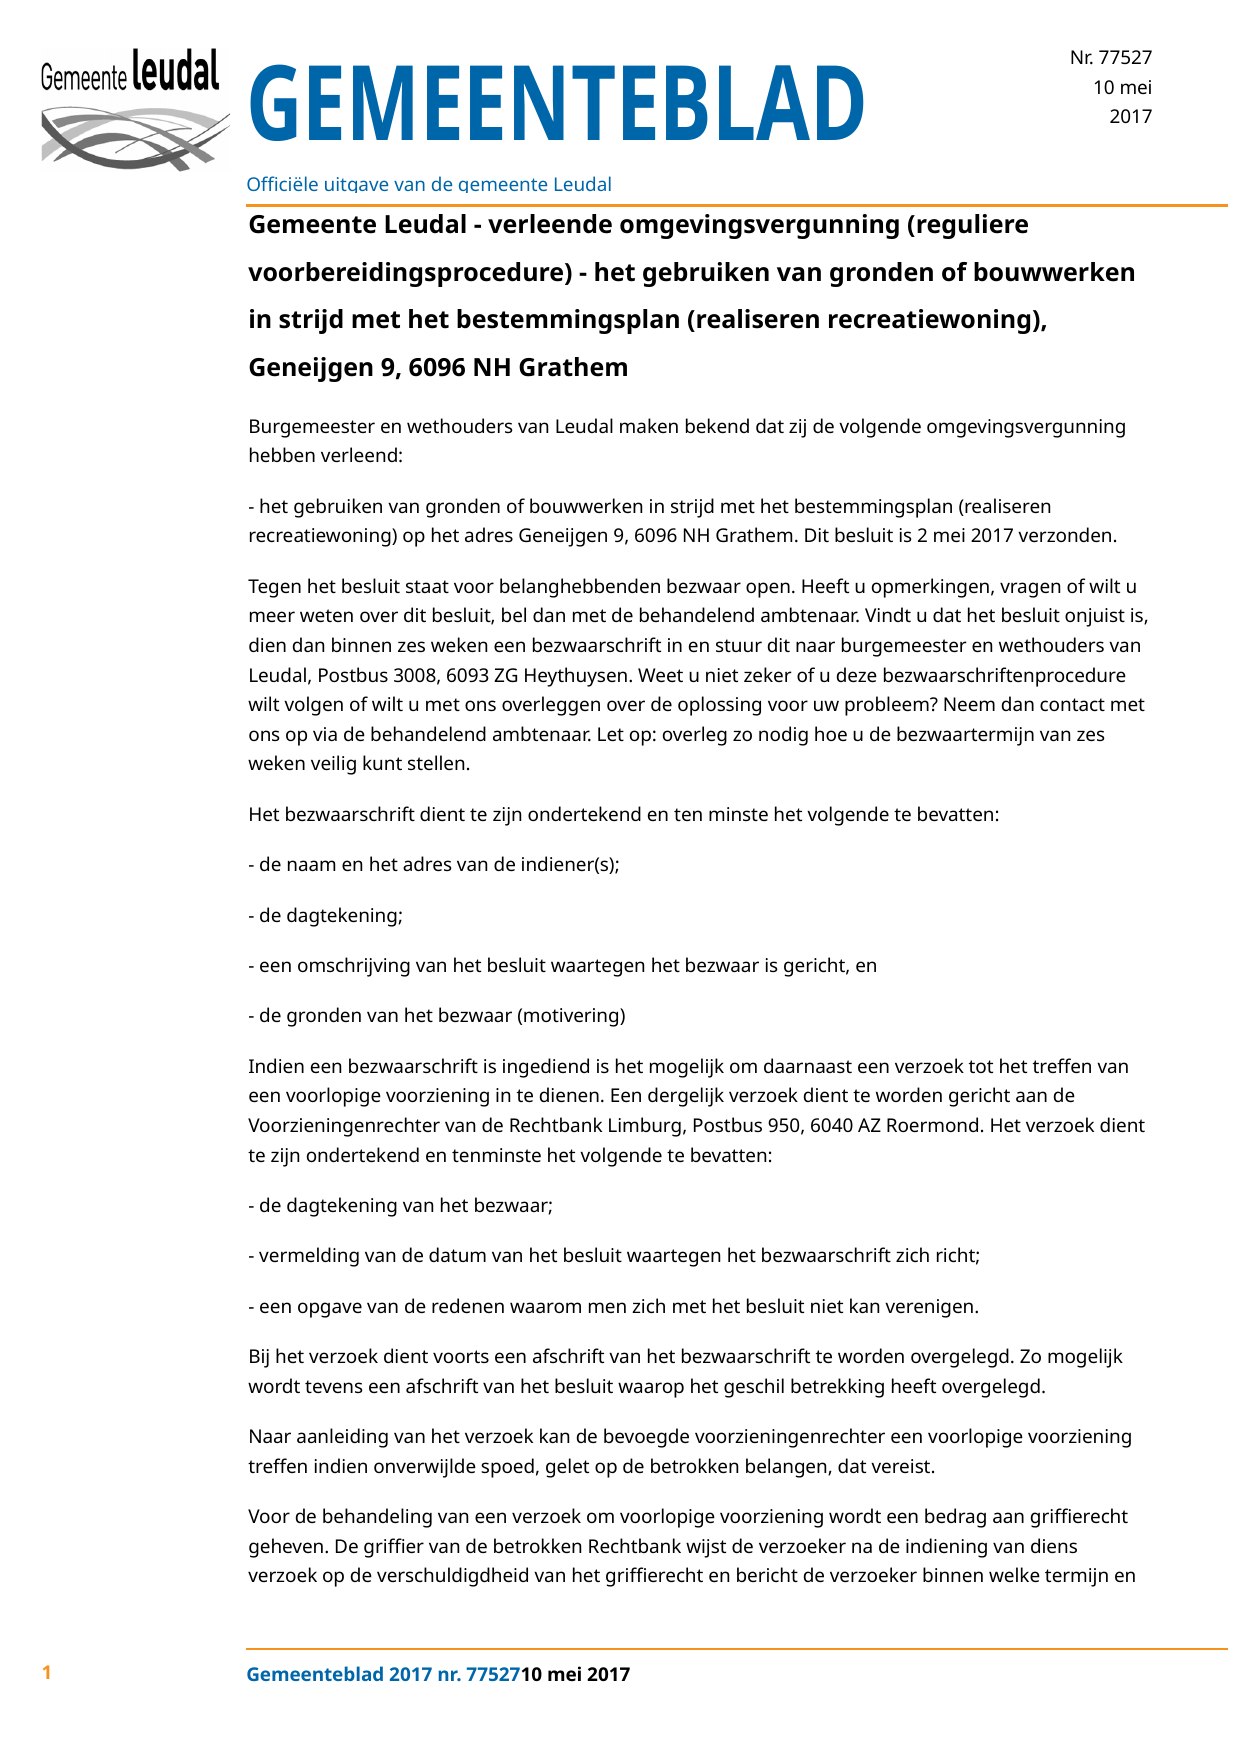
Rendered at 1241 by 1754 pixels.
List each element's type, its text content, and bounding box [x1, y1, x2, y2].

text Het bezwaarschrift dient te zijn ondertekend en ten minste het volgende te bevatten: [248, 801, 1152, 827]
text - de dagtekening; [248, 902, 1152, 928]
picture [41, 47, 231, 172]
text - de gronden van het bezwaar (motivering) [248, 1003, 1152, 1028]
text - vermelding van de datum van het besluit waartegen het bezwaarschrift zich richt; [248, 1243, 1152, 1268]
text - de dagtekening van het bezwaar; [248, 1192, 1152, 1218]
text - het gebruiken van gronden of bouwwerken in strijd met het bestemmingsplan (realiseren recreatiewoning) op het adres Geneijgen 9, 6096 NH Grathem. Dit besluit is 2 mei 2017 verzonden. [248, 493, 1152, 548]
text - een omschrijving van het besluit waartegen het bezwaar is gericht, en [248, 952, 1152, 978]
text Burgemeester en wethouders van Leudal maken bekend dat zij de volgende omgevingsvergunning hebben verleend: [248, 413, 1152, 468]
text Gemeente Leudal - verleende omgevingsvergunning (reguliere voorbereidingsprocedure) - het gebruiken van gronden of bouwwerken in strijd met het bestemmingsplan (realiseren recreatiewoning), Geneijgen 9, 6096 NH Grathem [248, 207, 1152, 384]
text Voor de behandeling van een verzoek om voorlopige voorziening wordt een bedrag aan griffierecht geheven. De griffier van de betrokken Rechtbank wijst de verzoeker na de indiening van diens verzoek op de verschuldigdheid van het griffierecht en bericht de verzoeker binnen welke termijn en [248, 1503, 1152, 1588]
text Naar aanleiding van het verzoek kan de bevoegde voorzieningenrechter een voorlopige voorziening treffen indien onverwijlde spoed, gelet op de betrokken belangen, dat vereist. [248, 1423, 1152, 1479]
text - een opgave van de redenen waarom men zich met het besluit niet kan verenigen. [248, 1293, 1152, 1319]
text Tegen het besluit staat voor belanghebbenden bezwaar open. Heeft u opmerkingen, vragen of wilt u meer weten over dit besluit, bel dan met de behandelend ambtenaar. Vindt u dat het besluit onjuist is, dien dan binnen zes weken een bezwaarschrift in en stuur dit naar burgemeester en wethouders van Leudal, Postbus 3008, 6093 ZG Heythuysen. Weet u niet zeker of u deze bezwaarschriftenprocedure wilt volgen of wilt u met ons overleggen over de oplossing voor uw probleem? Neem dan contact met ons op via de behandelend ambtenaar. Let op: overleg zo nodig hoe u de bezwaartermijn van zes weken veilig kunt stellen. [248, 573, 1152, 776]
text Bij het verzoek dient voorts een afschrift van het bezwaarschrift te worden overgelegd. Zo mogelijk wordt tevens een afschrift van het besluit waarop het geschil betrekking heeft overgelegd. [248, 1343, 1152, 1399]
text Indien een bezwaarschrift is ingediend is het mogelijk om daarnaast een verzoek tot het treffen van een voorlopige voorziening in te dienen. Een dergelijk verzoek dient te worden gericht aan de Voorzieningenrechter van de Rechtbank Limburg, Postbus 950, 6040 AZ Roermond. Het verzoek dient te zijn ondertekend en tenminste het volgende te bevatten: [248, 1053, 1152, 1168]
text - de naam en het adres van de indiener(s); [248, 851, 1152, 877]
